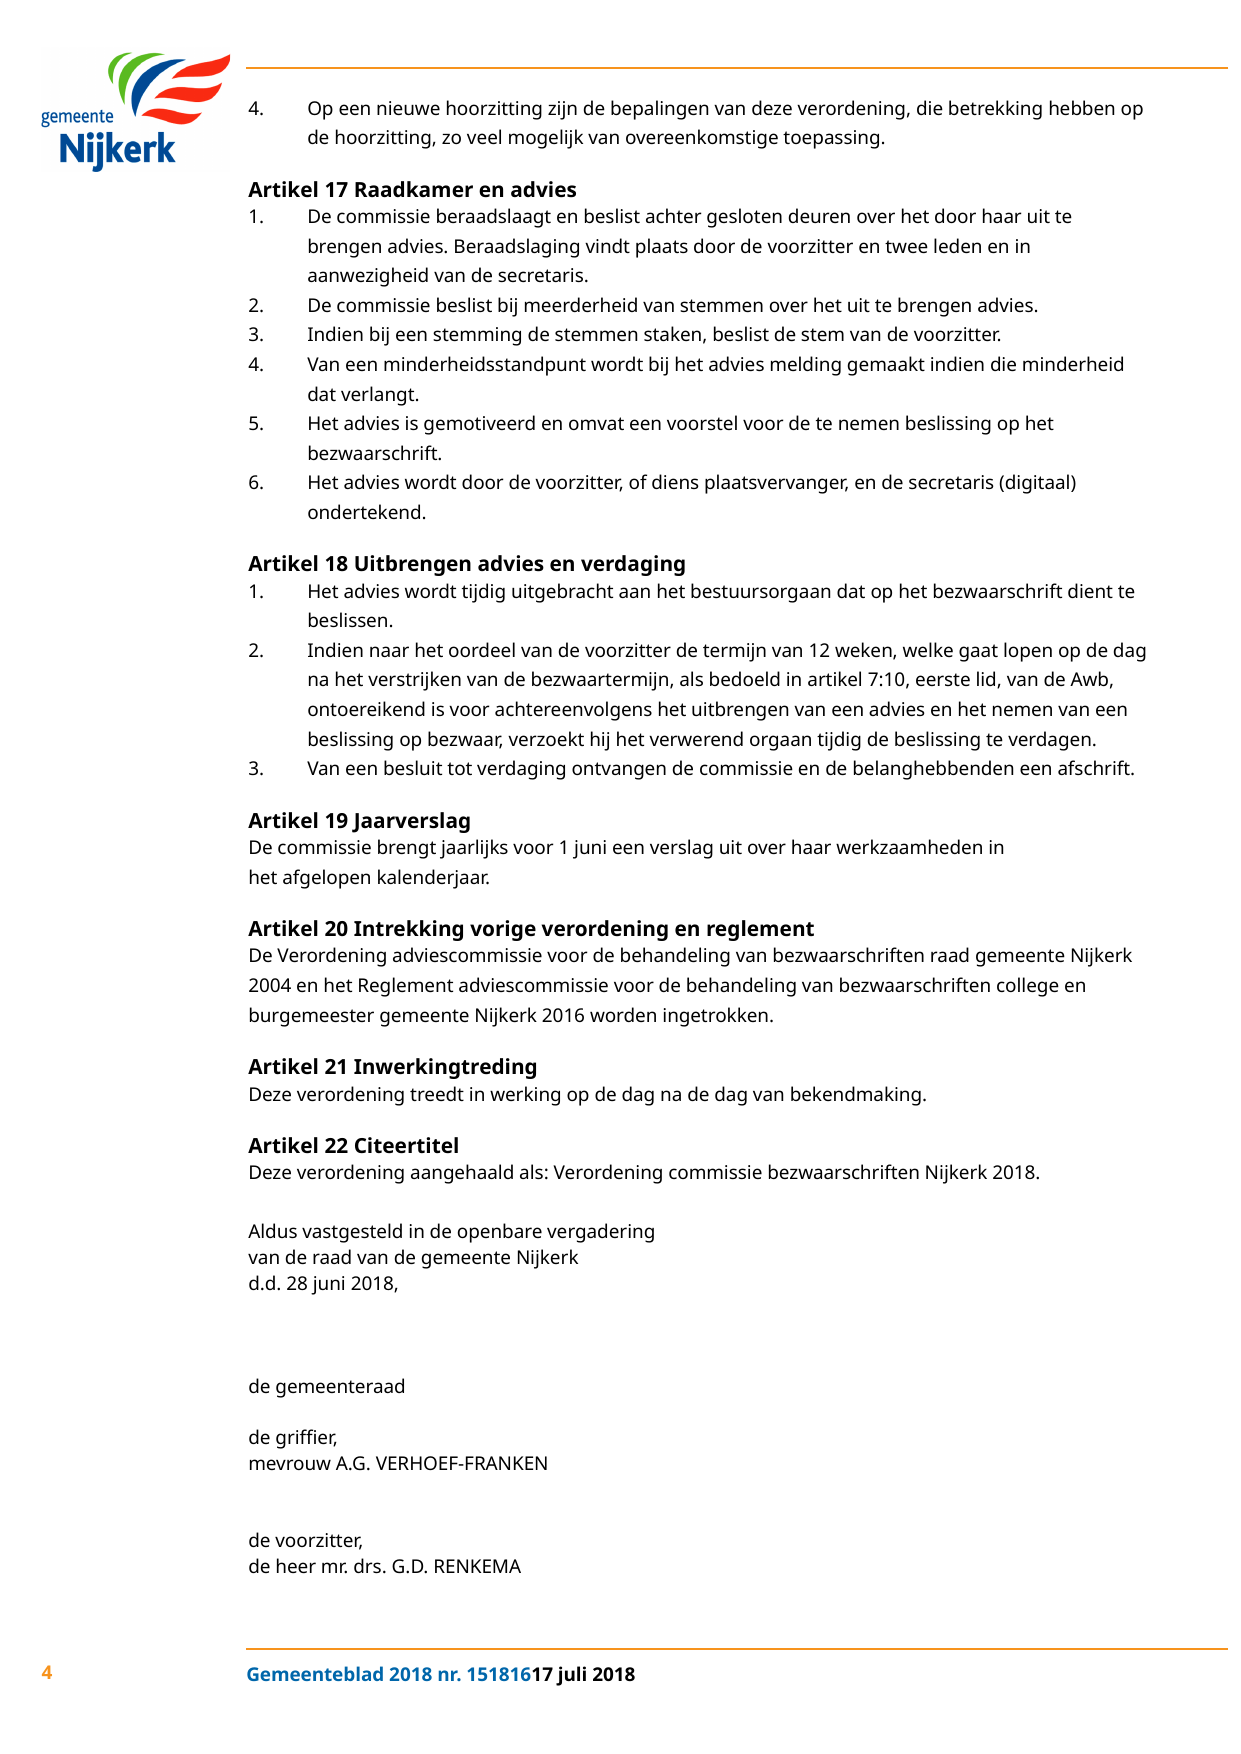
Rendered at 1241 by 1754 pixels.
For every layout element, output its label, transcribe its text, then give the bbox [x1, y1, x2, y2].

list Het advies wordt door de voorzitter, of diens plaatsvervanger, en de secretaris (digitaal) ondertekend. [248, 469, 1152, 525]
list Indien naar het oordeel van de voorzitter de termijn van 12 weken, welke gaat lopen op de dag na het verstrijken van de bezwaartermijn, als bedoeld in artikel 7:10, eerste lid, van de Awb, ontoereikend is voor achtereenvolgens het uitbrengen van een advies en het nemen van een beslissing op bezwaar, verzoekt hij het verwerend orgaan tijdig de beslissing te verdagen. [248, 637, 1152, 752]
text Deze verordening treedt in werking op de dag na de dag van bekendmaking. [248, 1081, 1152, 1106]
list Van een besluit tot verdaging ontvangen de commissie en de belanghebbenden een afschrift. [248, 755, 1152, 781]
text d.d. 28 juni 2018, [248, 1270, 1152, 1296]
text de griffier, [248, 1424, 1152, 1450]
text Artikel 19 Jaarverslag [248, 806, 1152, 834]
text het afgelopen kalenderjaar. [248, 864, 1152, 889]
list Het advies wordt tijdig uitgebracht aan het bestuursorgaan dat op het bezwaarschrift dient te beslissen. [248, 578, 1152, 633]
text Artikel 18 Uitbrengen advies en verdaging [248, 549, 1152, 578]
text mevrouw A.G. VERHOEF-FRANKEN [248, 1450, 1152, 1476]
text Artikel 20 Intrekking vorige verordening en reglement [248, 914, 1152, 943]
text Artikel 21 Inwerkingtreding [248, 1052, 1152, 1081]
text Deze verordening aangehaald als: Verordening commissie bezwaarschriften Nijkerk 2018. [248, 1159, 1152, 1185]
picture [41, 47, 231, 172]
text Artikel 17 Raadkamer en advies [248, 175, 1152, 203]
text Aldus vastgesteld in de openbare vergadering [248, 1219, 1152, 1244]
list Van een minderheidsstandpunt wordt bij het advies melding gemaakt indien die minderheid dat verlangt. [248, 351, 1152, 406]
list De commissie beraadslaagt en beslist achter gesloten deuren over het door haar uit te brengen advies. Beraadslaging vindt plaats door de voorzitter en twee leden en in aanwezigheid van de secretaris. [248, 203, 1152, 288]
list Op een nieuwe hoorzitting zijn de bepalingen van deze verordening, die betrekking hebben op de hoorzitting, zo veel mogelijk van overeenkomstige toepassing. [248, 95, 1152, 150]
text De Verordening adviescommissie voor de behandeling van bezwaarschriften raad gemeente Nijkerk 2004 en het Reglement adviescommissie voor de behandeling van bezwaarschriften college en burgemeester gemeente Nijkerk 2016 worden ingetrokken. [248, 943, 1152, 1028]
text De commissie brengt jaarlijks voor 1 juni een verslag uit over haar werkzaamheden in [248, 834, 1152, 860]
text de gemeenteraad [248, 1373, 1152, 1399]
list Indien bij een stemming de stemmen staken, beslist de stem van de voorzitter. [248, 322, 1152, 347]
text van de raad van de gemeente Nijkerk [248, 1244, 1152, 1270]
text Artikel 22 Citeertitel [248, 1131, 1152, 1159]
list De commissie beslist bij meerderheid van stemmen over het uit te brengen advies. [248, 292, 1152, 318]
list Het advies is gemotiveerd en omvat een voorstel voor de te nemen beslissing op het bezwaarschrift. [248, 410, 1152, 466]
text de voorzitter, [248, 1527, 1152, 1553]
text de heer mr. drs. G.D. RENKEMA [248, 1553, 1152, 1579]
